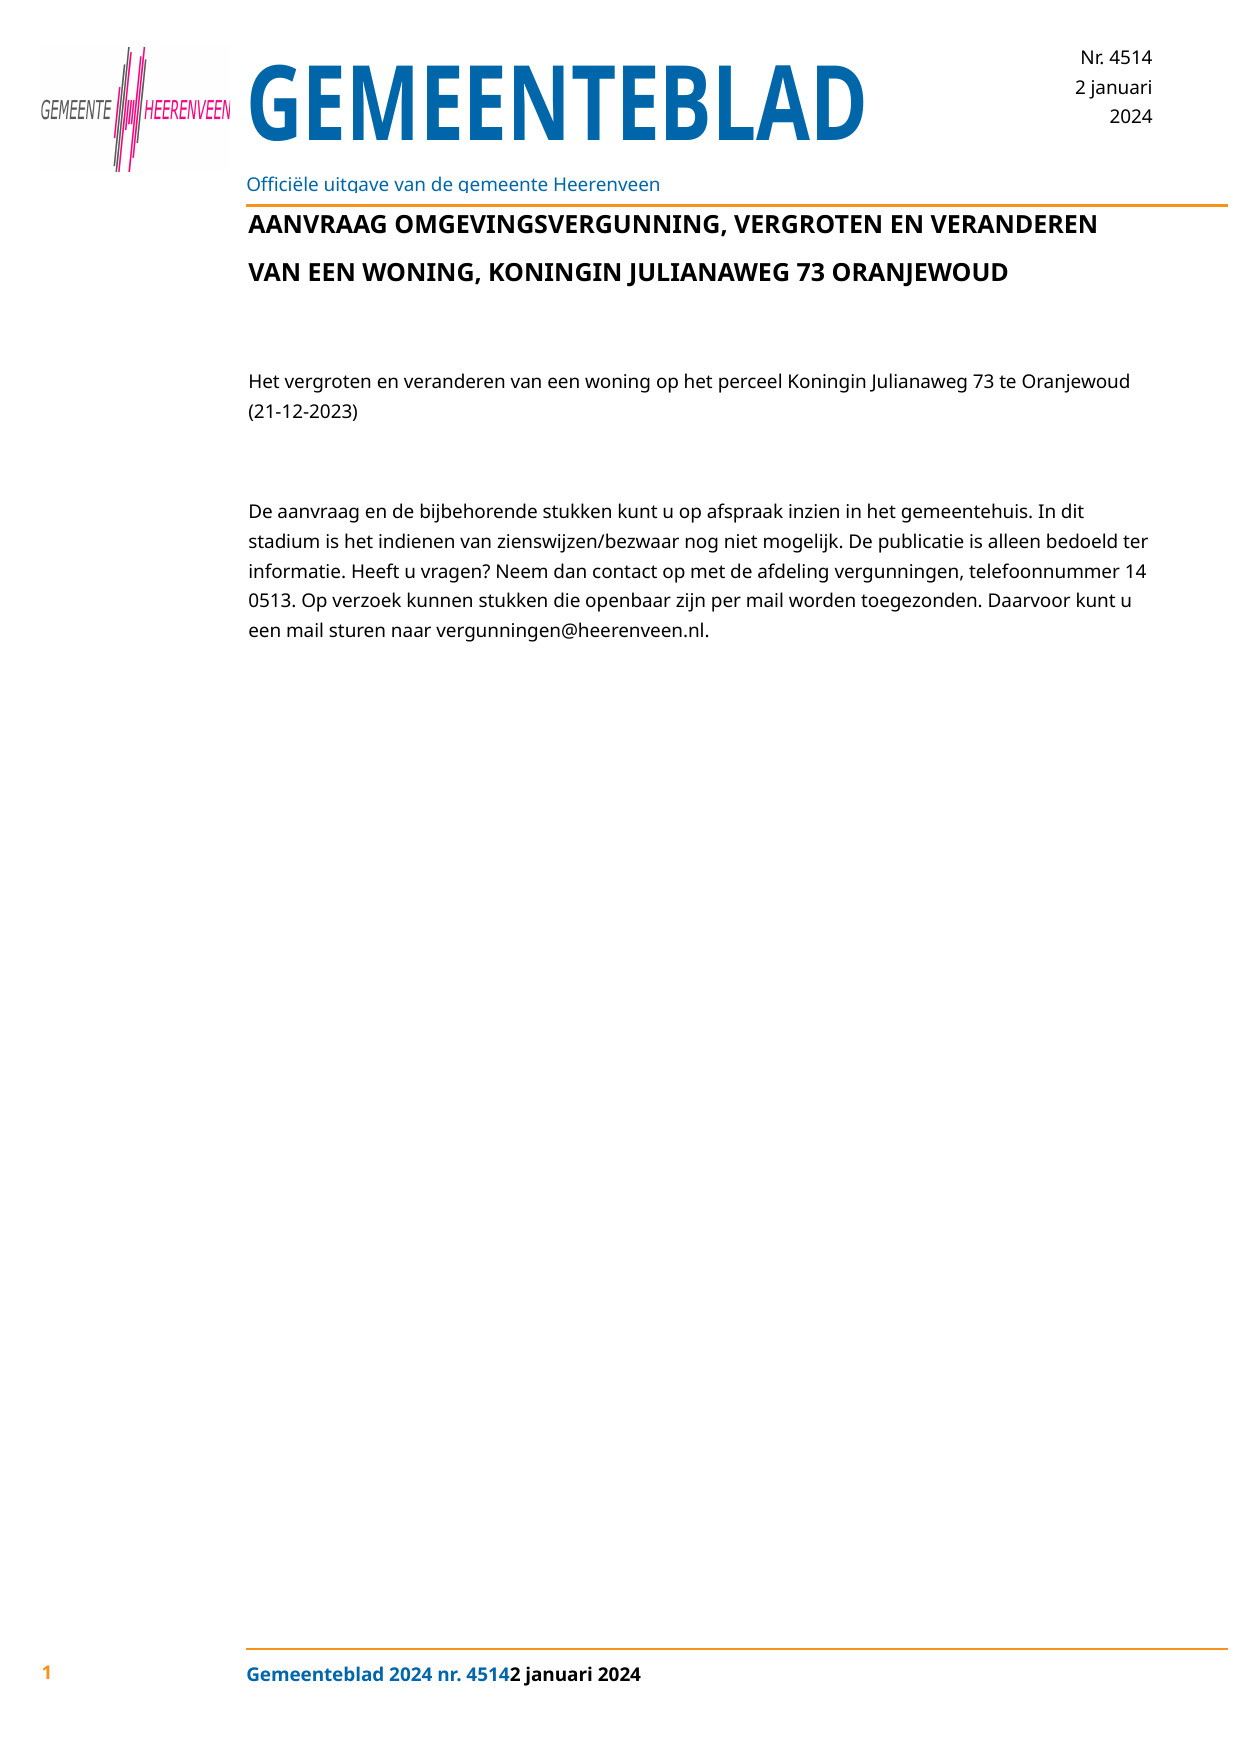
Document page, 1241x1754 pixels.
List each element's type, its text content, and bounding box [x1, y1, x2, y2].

text AANVRAAG OMGEVINGSVERGUNNING, VERGROTEN EN VERANDEREN VAN EEN WONING, KONINGIN JULIANAWEG 73 ORANJEWOUD [248, 207, 1152, 288]
text De aanvraag en de bijbehorende stukken kunt u op afspraak inzien in het gemeentehuis. In dit stadium is het indienen van zienswijzen/bezwaar nog niet mogelijk. De publicatie is alleen bedoeld ter informatie. Heeft u vragen? Neem dan contact op met de afdeling vergunningen, telefoonnummer 14 0513. Op verzoek kunnen stukken die openbaar zijn per mail worden toegezonden. Daarvoor kunt u een mail sturen naar vergunningen@heerenveen.nl. [248, 499, 1152, 643]
picture [41, 47, 231, 172]
text Het vergroten en veranderen van een woning op het perceel Koningin Julianaweg 73 te Oranjewoud (21-12-2023) [248, 368, 1152, 424]
